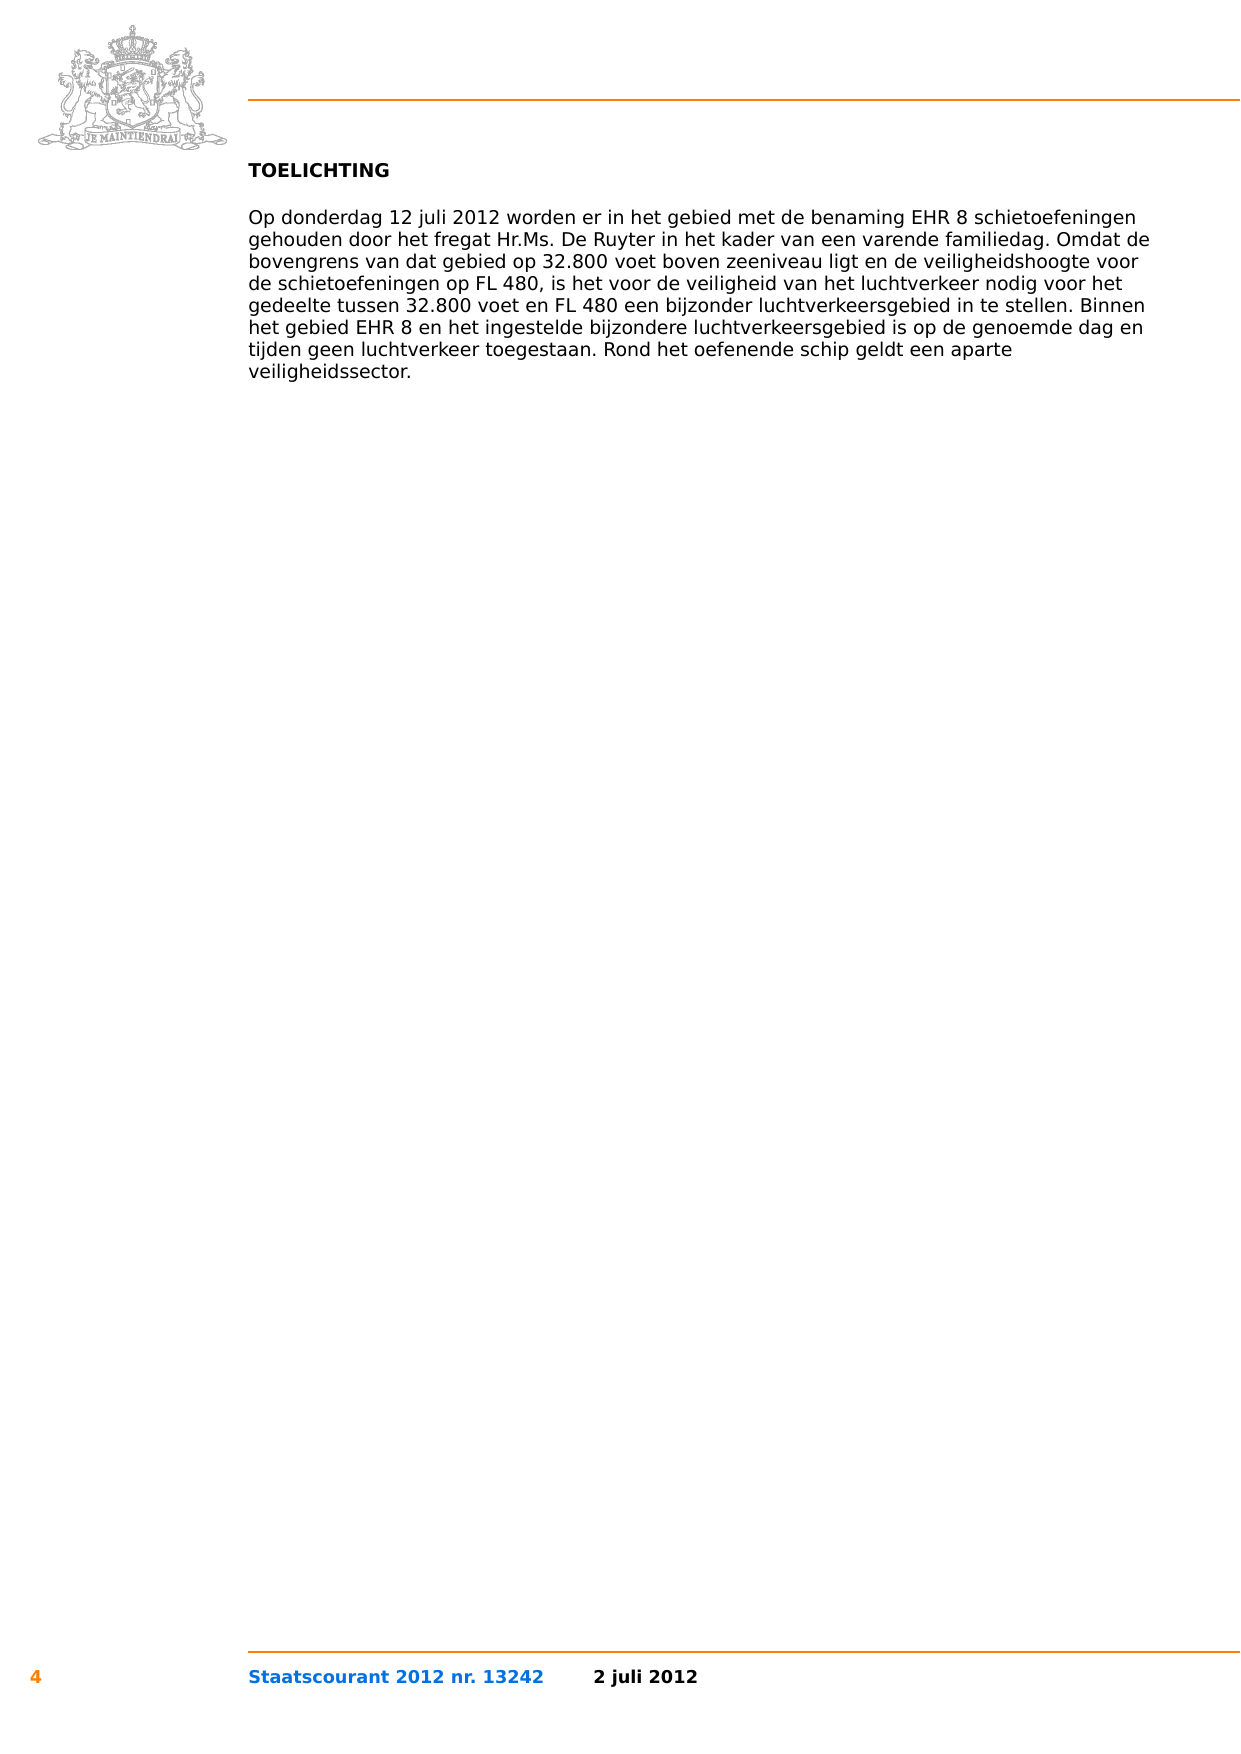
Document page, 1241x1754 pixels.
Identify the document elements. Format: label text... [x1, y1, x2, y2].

subtitle TOELICHTING [248, 160, 1163, 182]
picture [38, 25, 227, 150]
text Op donderdag 12 juli 2012 worden er in het gebied met de benaming EHR 8 schietoefeningen gehouden door het fregat Hr.Ms. De Ruyter in het kader van een varende familiedag. Omdat de bovengrens van dat gebied op 32.800 voet boven zeeniveau ligt en de veiligheidshoogte voor de schietoefeningen op FL 480, is het voor de veiligheid van het luchtverkeer nodig voor het gedeelte tussen 32.800 voet en FL 480 een bijzonder luchtverkeersgebied in te stellen. Binnen het gebied EHR 8 en het ingestelde bijzondere luchtverkeersgebied is op de genoemde dag en tijden geen luchtverkeer toegestaan. Rond het oefenende schip geldt een aparte veiligheidssector. [248, 207, 1163, 383]
